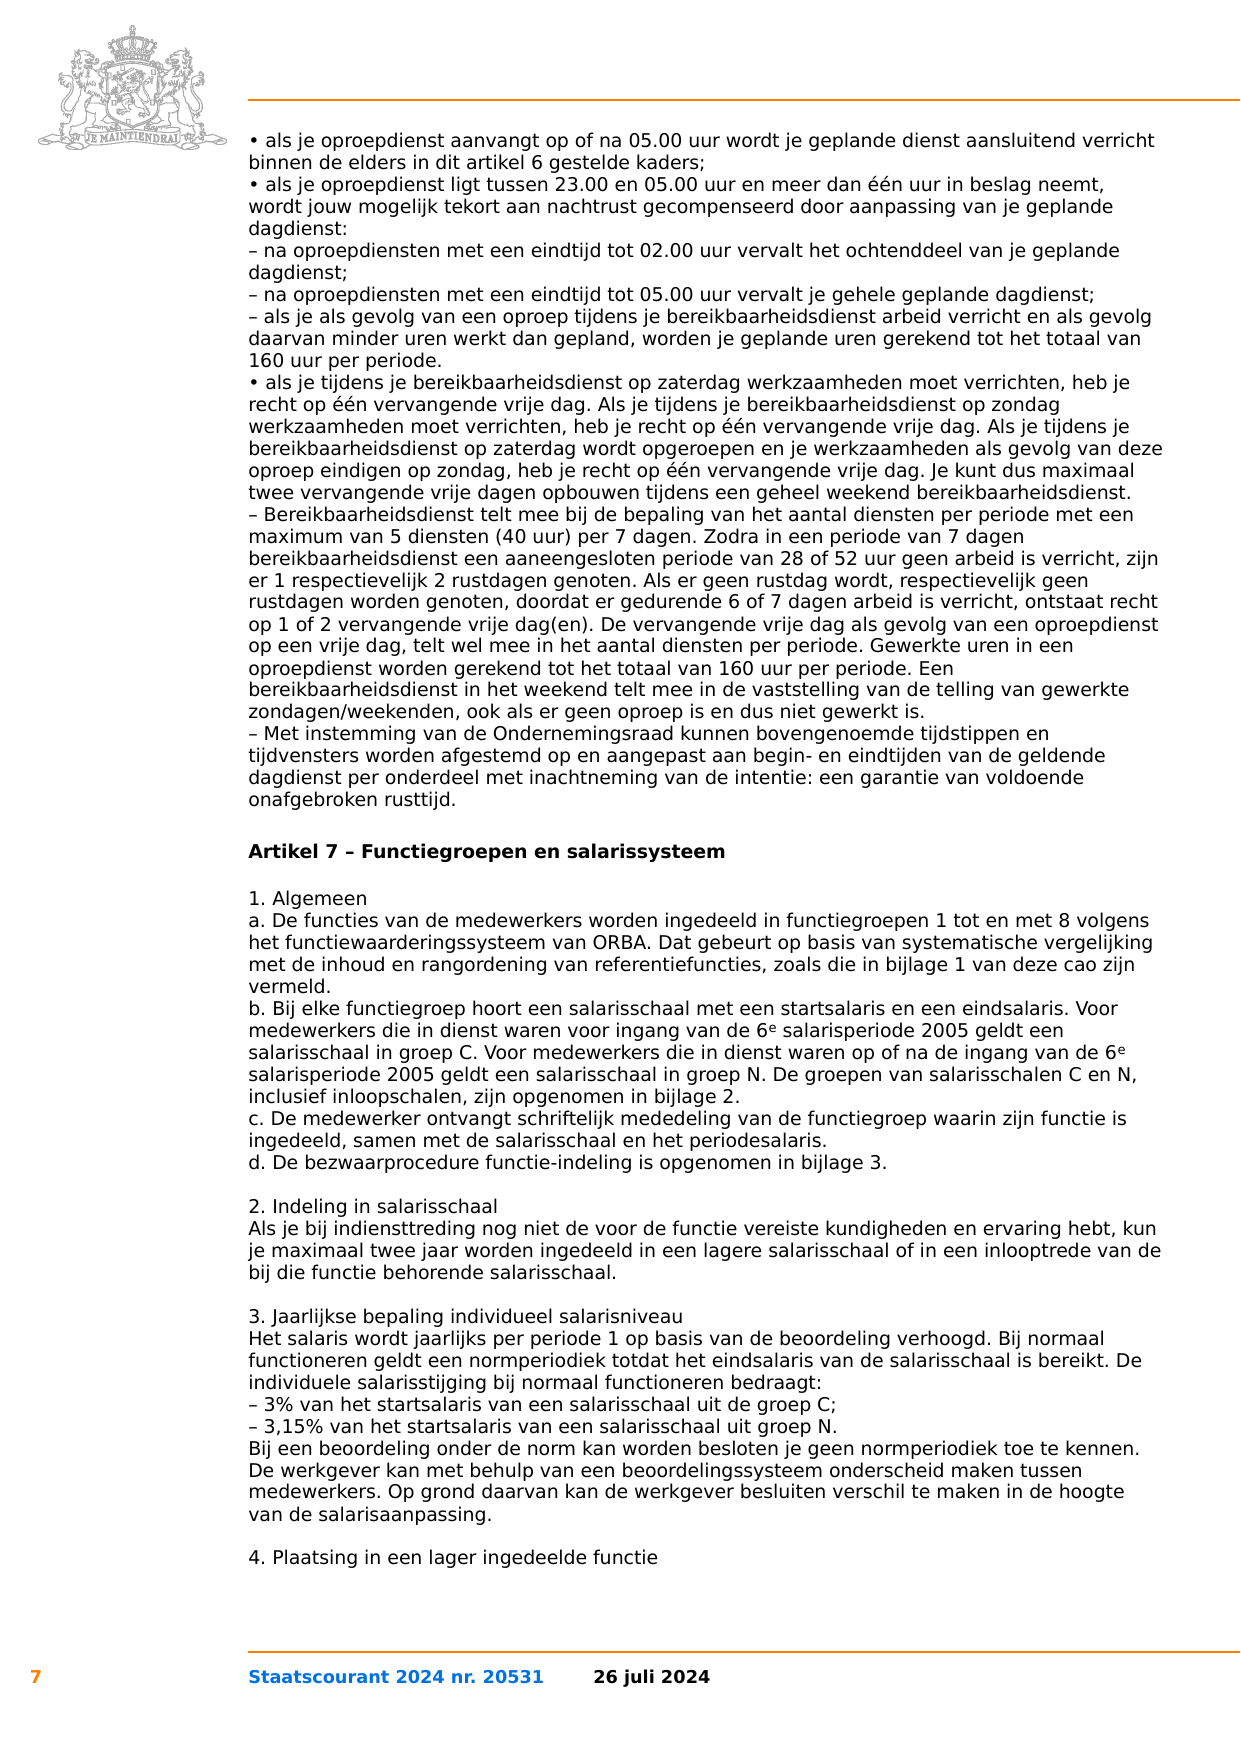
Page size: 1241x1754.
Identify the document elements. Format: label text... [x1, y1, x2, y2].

text • als je oproepdienst ligt tussen 23.00 en 05.00 uur en meer dan één uur in beslag neemt, wordt jouw mogelijk tekort aan nachtrust gecompenseerd door aanpassing van je geplande dagdienst: [248, 174, 1163, 240]
text – na oproepdiensten met een eindtijd tot 02.00 uur vervalt het ochtenddeel van je geplande dagdienst; [248, 240, 1163, 284]
text – na oproepdiensten met een eindtijd tot 05.00 uur vervalt je gehele geplande dagdienst; [248, 284, 1163, 306]
text 4. Plaatsing in een lager ingedeelde functie [248, 1547, 1163, 1569]
text 3. Jaarlijkse bepaling individueel salarisniveau [248, 1306, 1163, 1328]
text • als je oproepdienst aanvangt op of na 05.00 uur wordt je geplande dienst aansluitend verricht binnen de elders in dit artikel 6 gestelde kaders; [248, 130, 1163, 174]
text – Met instemming van de Ondernemingsraad kunnen bovengenoemde tijdstippen en tijdvensters worden afgestemd op en aangepast aan begin- en eindtijden van de geldende dagdienst per onderdeel met inachtneming van de intentie: een garantie van voldoende onafgebroken rusttijd. [248, 723, 1163, 811]
text • als je tijdens je bereikbaarheidsdienst op zaterdag werkzaamheden moet verrichten, heb je recht op één vervangende vrije dag. Als je tijdens je bereikbaarheidsdienst op zondag werkzaamheden moet verrichten, heb je recht op één vervangende vrije dag. Als je tijdens je bereikbaarheidsdienst op zaterdag wordt opgeroepen en je werkzaamheden als gevolg van deze oproep eindigen op zondag, heb je recht op één vervangende vrije dag. Je kunt dus maximaal twee vervangende vrije dagen opbouwen tijdens een geheel weekend bereikbaarheidsdienst. [248, 372, 1163, 503]
text – als je als gevolg van een oproep tijdens je bereikbaarheidsdienst arbeid verricht en als gevolg daarvan minder uren werkt dan gepland, worden je geplande uren gerekend tot het totaal van 160 uur per periode. [248, 306, 1163, 372]
text Als je bij indiensttreding nog niet de voor de functie vereiste kundigheden en ervaring hebt, kun je maximaal twee jaar worden ingedeeld in een lagere salarisschaal of in een inlooptrede van de bij die functie behorende salarisschaal. [248, 1218, 1163, 1284]
subtitle Artikel 7 – Functiegroepen en salarissysteem [248, 841, 1163, 863]
text – Bereikbaarheidsdienst telt mee bij de bepaling van het aantal diensten per periode met een maximum van 5 diensten (40 uur) per 7 dagen. Zodra in een periode van 7 dagen bereikbaarheidsdienst een aaneengesloten periode van 28 of 52 uur geen arbeid is verricht, zijn er 1 respectievelijk 2 rustdagen genoten. Als er geen rustdag wordt, respectievelijk geen rustdagen worden genoten, doordat er gedurende 6 of 7 dagen arbeid is verricht, ontstaat recht op 1 of 2 vervangende vrije dag(en). De vervangende vrije dag als gevolg van een oproepdienst op een vrije dag, telt wel mee in het aantal diensten per periode. Gewerkte uren in een oproepdienst worden gerekend tot het totaal van 160 uur per periode. Een bereikbaarheidsdienst in het weekend telt mee in de vaststelling van de telling van gewerkte zondagen/weekenden, ook als er geen oproep is en dus niet gewerkt is. [248, 503, 1163, 723]
text b. Bij elke functiegroep hoort een salarisschaal met een startsalaris en een eindsalaris. Voor medewerkers die in dienst waren voor ingang van de 6e salarisperiode 2005 geldt een salarisschaal in groep C. Voor medewerkers die in dienst waren op of na de ingang van de 6e salarisperiode 2005 geldt een salarisschaal in groep N. De groepen van salarisschalen C en N, inclusief inloopschalen, zijn opgenomen in bijlage 2. [248, 998, 1163, 1108]
text – 3% van het startsalaris van een salarisschaal uit de groep C; [248, 1393, 1163, 1416]
text – 3,15% van het startsalaris van een salarisschaal uit groep N. [248, 1416, 1163, 1437]
text Het salaris wordt jaarlijks per periode 1 op basis van de beoordeling verhoogd. Bij normaal functioneren geldt een normperiodiek totdat het eindsalaris van de salarisschaal is bereikt. De individuele salarisstijging bij normaal functioneren bedraagt: [248, 1328, 1163, 1393]
text d. De bezwaarprocedure functie-indeling is opgenomen in bijlage 3. [248, 1152, 1163, 1174]
text 2. Indeling in salarisschaal [248, 1196, 1163, 1218]
text c. De medewerker ontvangt schriftelijk mededeling van de functiegroep waarin zijn functie is ingedeeld, samen met de salarisschaal en het periodesalaris. [248, 1108, 1163, 1152]
text Bij een beoordeling onder de norm kan worden besloten je geen normperiodiek toe te kennen. De werkgever kan met behulp van een beoordelingssysteem onderscheid maken tussen medewerkers. Op grond daarvan kan de werkgever besluiten verschil te maken in de hoogte van de salarisaanpassing. [248, 1437, 1163, 1525]
picture [38, 25, 227, 150]
text a. De functies van de medewerkers worden ingedeeld in functiegroepen 1 tot en met 8 volgens het functiewaarderingssysteem van ORBA. Dat gebeurt op basis van systematische vergelijking met de inhoud en rangordening van referentiefuncties, zoals die in bijlage 1 van deze cao zijn vermeld. [248, 910, 1163, 998]
text 1. Algemeen [248, 888, 1163, 910]
